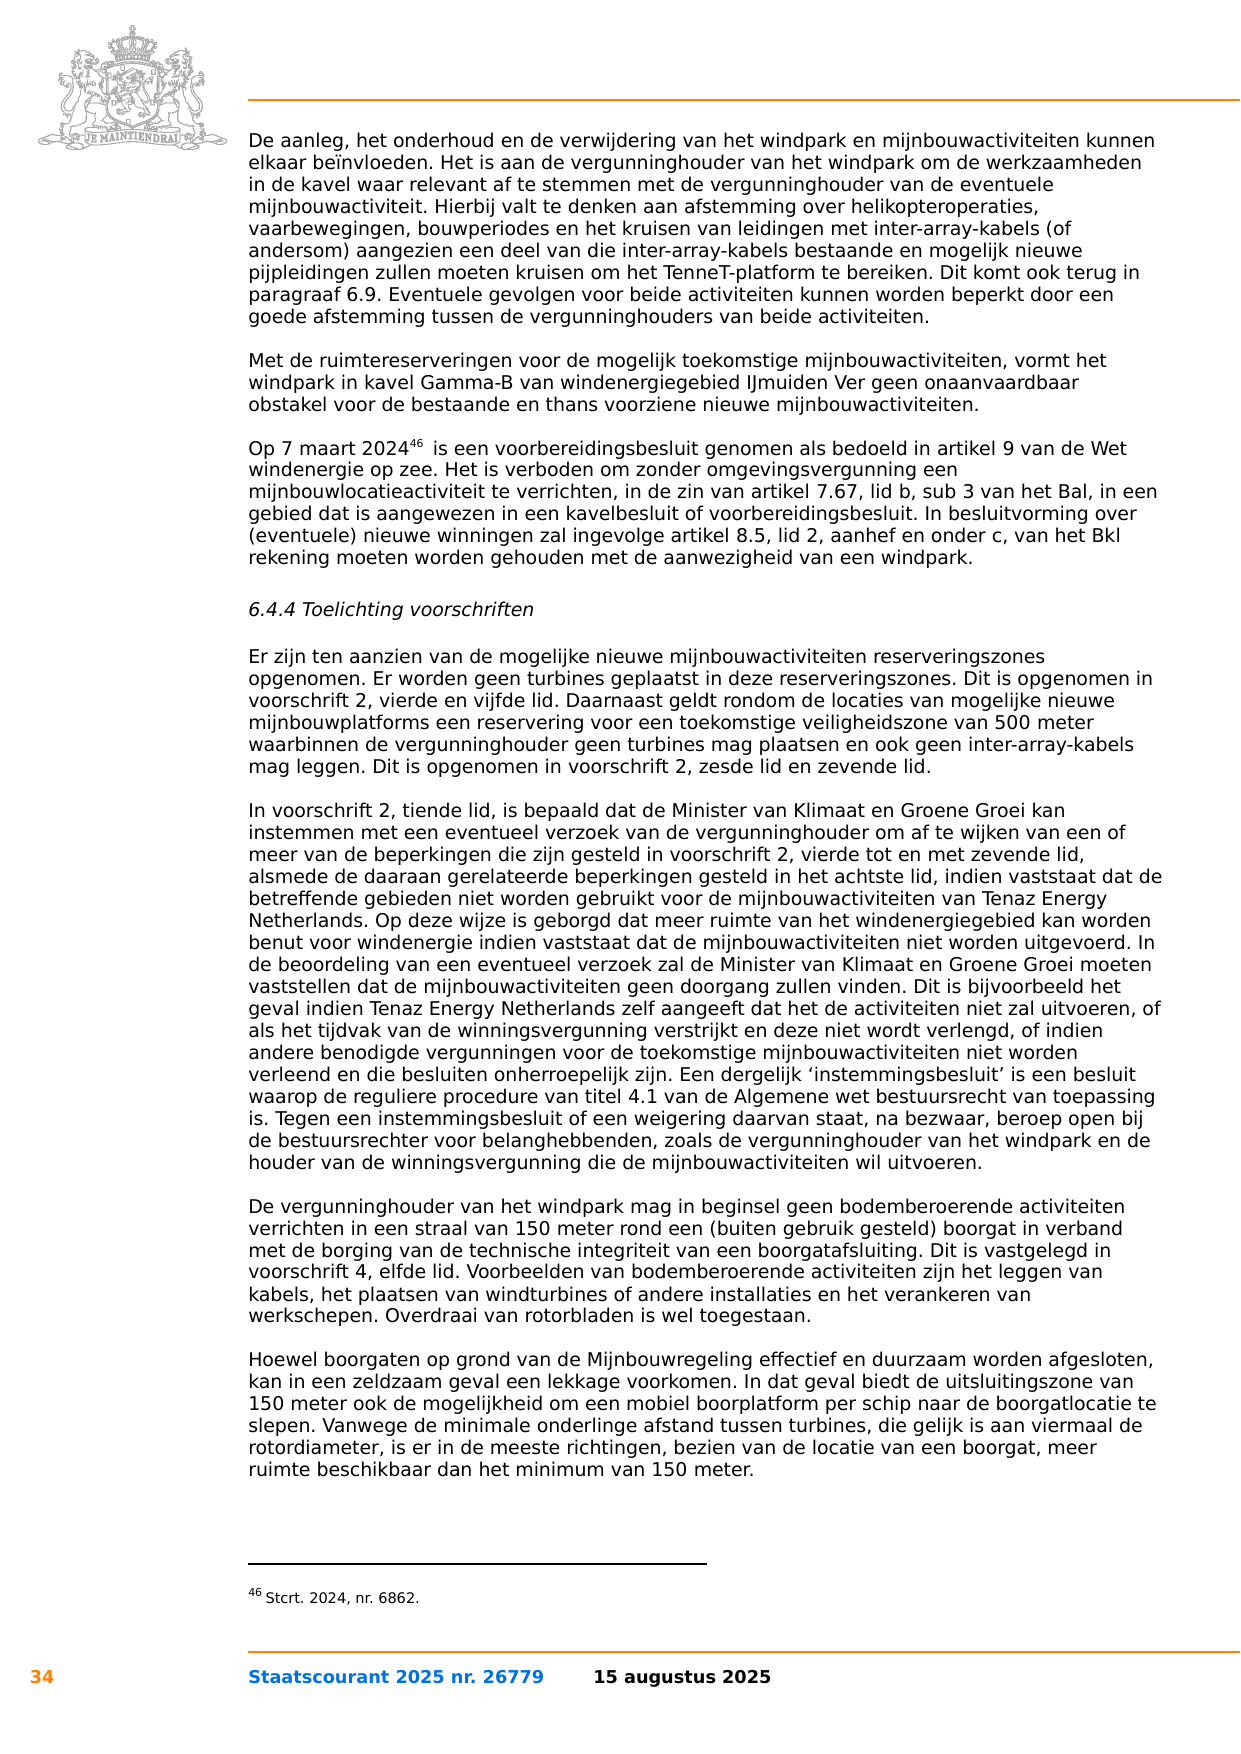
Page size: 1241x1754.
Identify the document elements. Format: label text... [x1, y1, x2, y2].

picture [38, 25, 227, 150]
text Met de ruimtereserveringen voor de mogelijk toekomstige mijnbouwactiviteiten, vormt het windpark in kavel Gamma-B van windenergiegebied IJmuiden Ver geen onaanvaardbaar obstakel voor de bestaande en thans voorziene nieuwe mijnbouwactiviteiten. [248, 349, 1163, 416]
text De aanleg, het onderhoud en de verwijdering van het windpark en mijnbouwactiviteiten kunnen elkaar beïnvloeden. Het is aan de vergunninghouder van het windpark om de werkzaamheden in de kavel waar relevant af te stemmen met de vergunninghouder van de eventuele mijnbouwactiviteit. Hierbij valt te denken aan afstemming over helikopteroperaties, vaarbewegingen, bouwperiodes en het kruisen van leidingen met inter-array-kabels (of andersom) aangezien een deel van die inter-array-kabels bestaande en mogelijk nieuwe pijpleidingen zullen moeten kruisen om het TenneT-platform te bereiken. Dit komt ook terug in paragraaf 6.9. Eventuele gevolgen voor beide activiteiten kunnen worden beperkt door een goede afstemming tussen de vergunninghouders van beide activiteiten. [248, 130, 1163, 328]
subtitle 6.4.4 Toelichting voorschriften [248, 599, 1163, 621]
text Stcrt. 2024, nr. 6862. [248, 1586, 1163, 1608]
text Op 7 maart 2024 is een voorbereidingsbesluit genomen als bedoeld in artikel 9 van de Wet windenergie op zee. Het is verboden om zonder omgevingsvergunning een mijnbouwlocatieactiviteit te verrichten, in de zin van artikel 7.67, lid b, sub 3 van het Bal, in een gebied dat is aangewezen in een kavelbesluit of voorbereidingsbesluit. In besluitvorming over (eventuele) nieuwe winningen zal ingevolge artikel 8.5, lid 2, aanhef en onder c, van het Bkl rekening moeten worden gehouden met de aanwezigheid van een windpark. [248, 437, 1163, 569]
text In voorschrift 2, tiende lid, is bepaald dat de Minister van Klimaat en Groene Groei kan instemmen met een eventueel verzoek van de vergunninghouder om af te wijken van een of meer van de beperkingen die zijn gesteld in voorschrift 2, vierde tot en met zevende lid, alsmede de daaraan gerelateerde beperkingen gesteld in het achtste lid, indien vaststaat dat de betreffende gebieden niet worden gebruikt voor de mijnbouwactiviteiten van Tenaz Energy Netherlands. Op deze wijze is geborgd dat meer ruimte van het windenergiegebied kan worden benut voor windenergie indien vaststaat dat de mijnbouwactiviteiten niet worden uitgevoerd. In de beoordeling van een eventueel verzoek zal de Minister van Klimaat en Groene Groei moeten vaststellen dat de mijnbouwactiviteiten geen doorgang zullen vinden. Dit is bijvoorbeeld het geval indien Tenaz Energy Netherlands zelf aangeeft dat het de activiteiten niet zal uitvoeren, of als het tijdvak van de winningsvergunning verstrijkt en deze niet wordt verlengd, of indien andere benodigde vergunningen voor de toekomstige mijnbouwactiviteiten niet worden verleend en die besluiten onherroepelijk zijn. Een dergelijk ‘instemmingsbesluit’ is een besluit waarop de reguliere procedure van titel 4.1 van de Algemene wet bestuursrecht van toepassing is. Tegen een instemmingsbesluit of een weigering daarvan staat, na bezwaar, beroep open bij de bestuursrechter voor belanghebbenden, zoals de vergunninghouder van het windpark en de houder van de winningsvergunning die de mijnbouwactiviteiten wil uitvoeren. [248, 800, 1163, 1174]
text Hoewel boorgaten op grond van de Mijnbouwregeling effectief en duurzaam worden afgesloten, kan in een zeldzaam geval een lekkage voorkomen. In dat geval biedt de uitsluitingszone van 150 meter ook de mogelijkheid om een mobiel boorplatform per schip naar de boorgatlocatie te slepen. Vanwege de minimale onderlinge afstand tussen turbines, die gelijk is aan viermaal de rotordiameter, is er in de meeste richtingen, bezien van de locatie van een boorgat, meer ruimte beschikbaar dan het minimum van 150 meter. [248, 1349, 1163, 1481]
text De vergunninghouder van het windpark mag in beginsel geen bodemberoerende activiteiten verrichten in een straal van 150 meter rond een (buiten gebruik gesteld) boorgat in verband met de borging van de technische integriteit van een boorgatafsluiting. Dit is vastgelegd in voorschrift 4, elfde lid. Voorbeelden van bodemberoerende activiteiten zijn het leggen van kabels, het plaatsen van windturbines of andere installaties en het verankeren van werkschepen. Overdraai van rotorbladen is wel toegestaan. [248, 1196, 1163, 1327]
text Er zijn ten aanzien van de mogelijke nieuwe mijnbouwactiviteiten reserveringszones opgenomen. Er worden geen turbines geplaatst in deze reserveringszones. Dit is opgenomen in voorschrift 2, vierde en vijfde lid. Daarnaast geldt rondom de locaties van mogelijke nieuwe mijnbouwplatforms een reservering voor een toekomstige veiligheidszone van 500 meter waarbinnen de vergunninghouder geen turbines mag plaatsen en ook geen inter-array-kabels mag leggen. Dit is opgenomen in voorschrift 2, zesde lid en zevende lid. [248, 646, 1163, 778]
